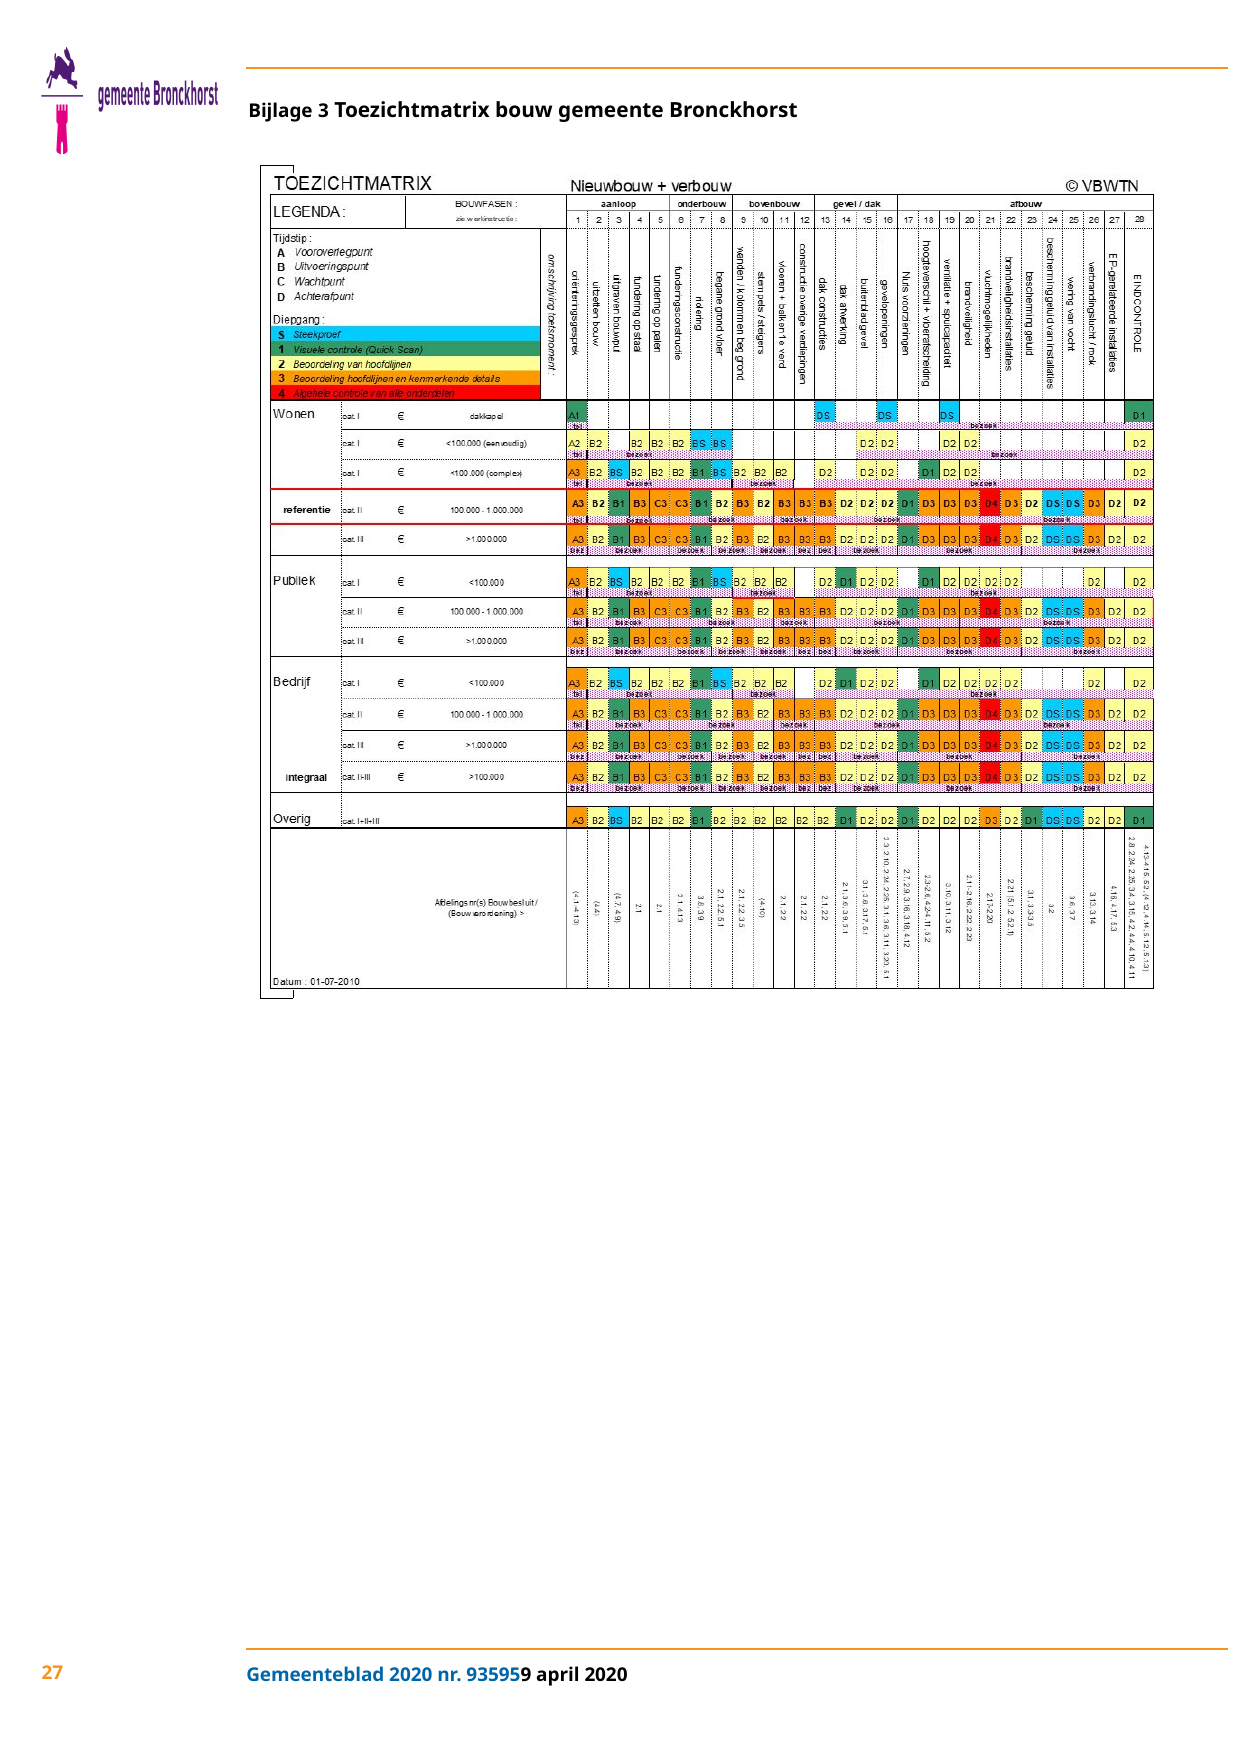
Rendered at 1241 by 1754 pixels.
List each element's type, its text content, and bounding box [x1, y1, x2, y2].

picture [268, 173, 1155, 990]
text Bijlage 3 Toezichtmatrix bouw gemeente Bronckhorst [248, 95, 1152, 123]
picture [41, 47, 231, 172]
